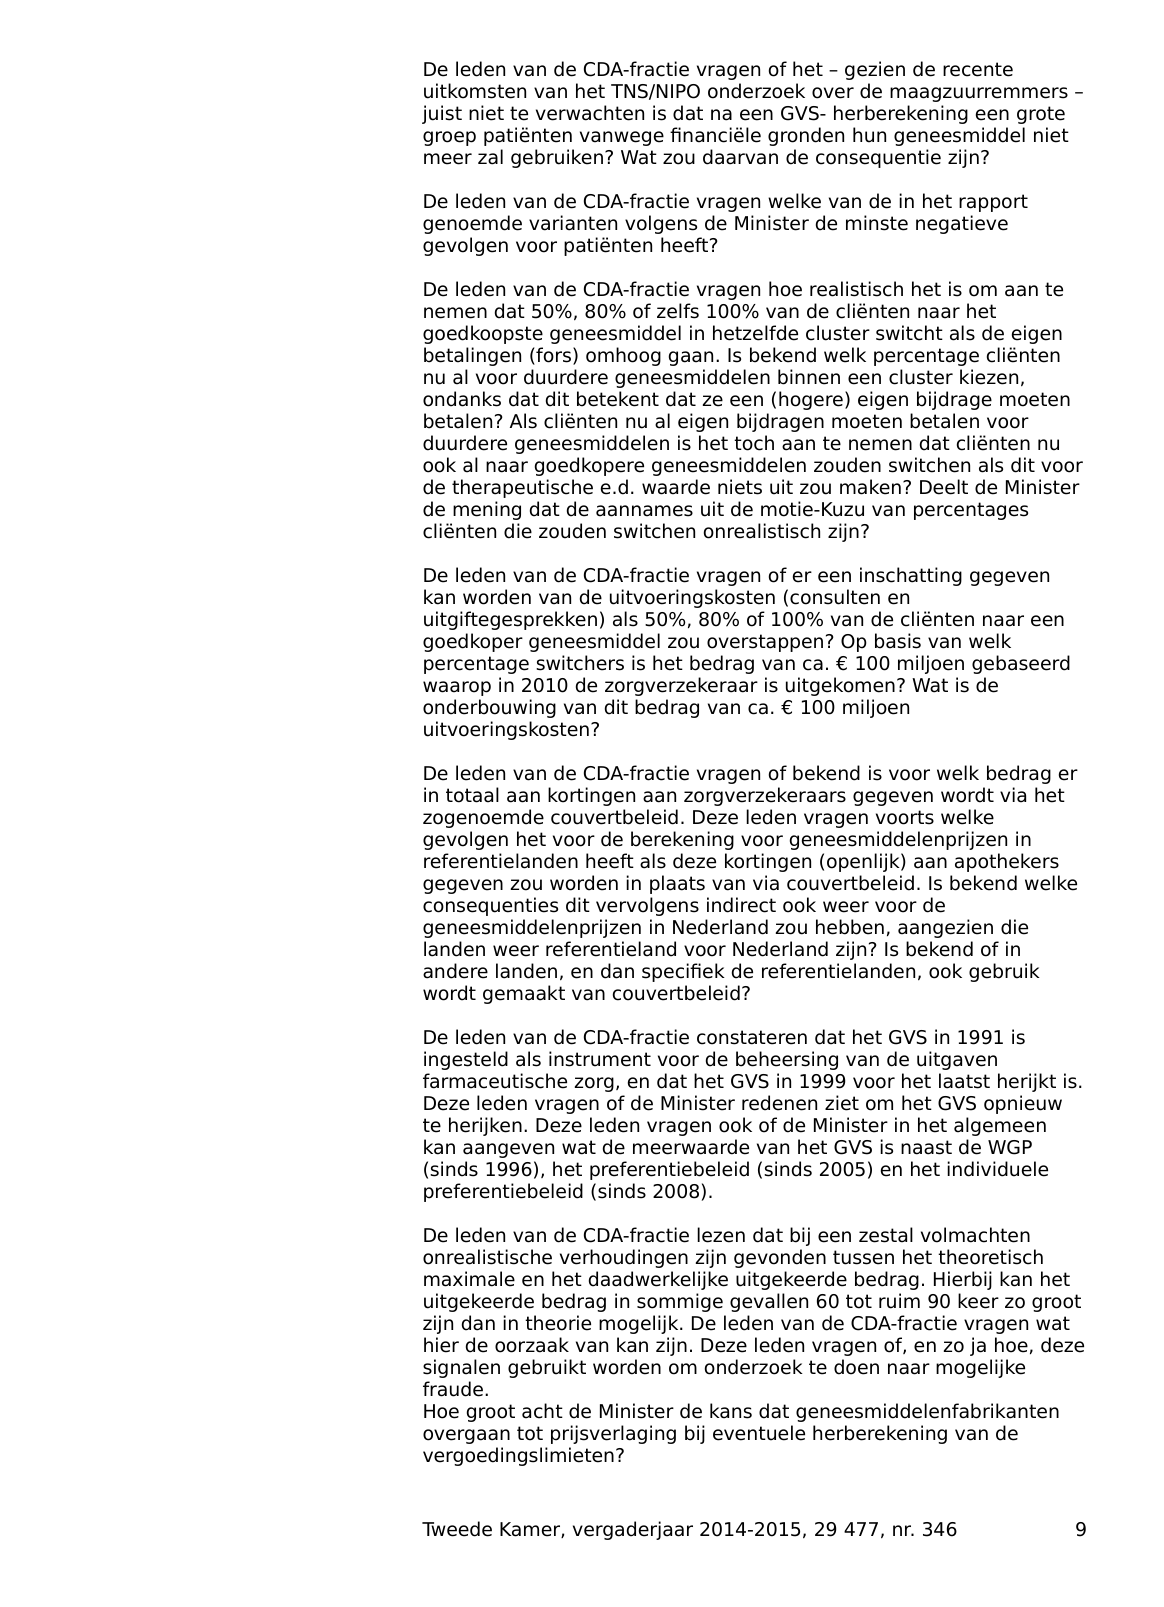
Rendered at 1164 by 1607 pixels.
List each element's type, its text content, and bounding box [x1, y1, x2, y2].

text De leden van de CDA-fractie constateren dat het GVS in 1991 is ingesteld als instrument voor de beheersing van de uitgaven farmaceutische zorg, en dat het GVS in 1999 voor het laatst herijkt is. Deze leden vragen of de Minister redenen ziet om het GVS opnieuw te herijken. Deze leden vragen ook of de Minister in het algemeen kan aangeven wat de meerwaarde van het GVS is naast de WGP (sinds 1996), het preferentiebeleid (sinds 2005) en het individuele preferentiebeleid (sinds 2008). [422, 1027, 1087, 1203]
text De leden van de CDA-fractie vragen of het – gezien de recente uitkomsten van het TNS/NIPO onderzoek over de maagzuurremmers – juist niet te verwachten is dat na een GVS- herberekening een grote groep patiënten vanwege financiële gronden hun geneesmiddel niet meer zal gebruiken? Wat zou daarvan de consequentie zijn? [422, 59, 1087, 169]
text Hoe groot acht de Minister de kans dat geneesmiddelenfabrikanten overgaan tot prijsverlaging bij eventuele herberekening van de vergoedingslimieten? [422, 1401, 1087, 1467]
text De leden van de CDA-fractie vragen of er een inschatting gegeven kan worden van de uitvoeringskosten (consulten en uitgiftegesprekken) als 50%, 80% of 100% van de cliënten naar een goedkoper geneesmiddel zou overstappen? Op basis van welk percentage switchers is het bedrag van ca. € 100 miljoen gebaseerd waarop in 2010 de zorgverzekeraar is uitgekomen? Wat is de onderbouwing van dit bedrag van ca. € 100 miljoen uitvoeringskosten? [422, 565, 1087, 741]
text De leden van de CDA-fractie lezen dat bij een zestal volmachten onrealistische verhoudingen zijn gevonden tussen het theoretisch maximale en het daadwerkelijke uitgekeerde bedrag. Hierbij kan het uitgekeerde bedrag in sommige gevallen 60 tot ruim 90 keer zo groot zijn dan in theorie mogelijk. De leden van de CDA-fractie vragen wat hier de oorzaak van kan zijn. Deze leden vragen of, en zo ja hoe, deze signalen gebruikt worden om onderzoek te doen naar mogelijke fraude. [422, 1225, 1087, 1401]
text De leden van de CDA-fractie vragen of bekend is voor welk bedrag er in totaal aan kortingen aan zorgverzekeraars gegeven wordt via het zogenoemde couvertbeleid. Deze leden vragen voorts welke gevolgen het voor de berekening voor geneesmiddelenprijzen in referentielanden heeft als deze kortingen (openlijk) aan apothekers gegeven zou worden in plaats van via couvertbeleid. Is bekend welke consequenties dit vervolgens indirect ook weer voor de geneesmiddelenprijzen in Nederland zou hebben, aangezien die landen weer referentieland voor Nederland zijn? Is bekend of in andere landen, en dan specifiek de referentielanden, ook gebruik wordt gemaakt van couvertbeleid? [422, 763, 1087, 1005]
text De leden van de CDA-fractie vragen welke van de in het rapport genoemde varianten volgens de Minister de minste negatieve gevolgen voor patiënten heeft? [422, 191, 1087, 257]
text De leden van de CDA-fractie vragen hoe realistisch het is om aan te nemen dat 50%, 80% of zelfs 100% van de cliënten naar het goedkoopste geneesmiddel in hetzelfde cluster switcht als de eigen betalingen (fors) omhoog gaan. Is bekend welk percentage cliënten nu al voor duurdere geneesmiddelen binnen een cluster kiezen, ondanks dat dit betekent dat ze een (hogere) eigen bijdrage moeten betalen? Als cliënten nu al eigen bijdragen moeten betalen voor duurdere geneesmiddelen is het toch aan te nemen dat cliënten nu ook al naar goedkopere geneesmiddelen zouden switchen als dit voor de therapeutische e.d. waarde niets uit zou maken? Deelt de Minister de mening dat de aannames uit de motie-Kuzu van percentages cliënten die zouden switchen onrealistisch zijn? [422, 279, 1087, 543]
